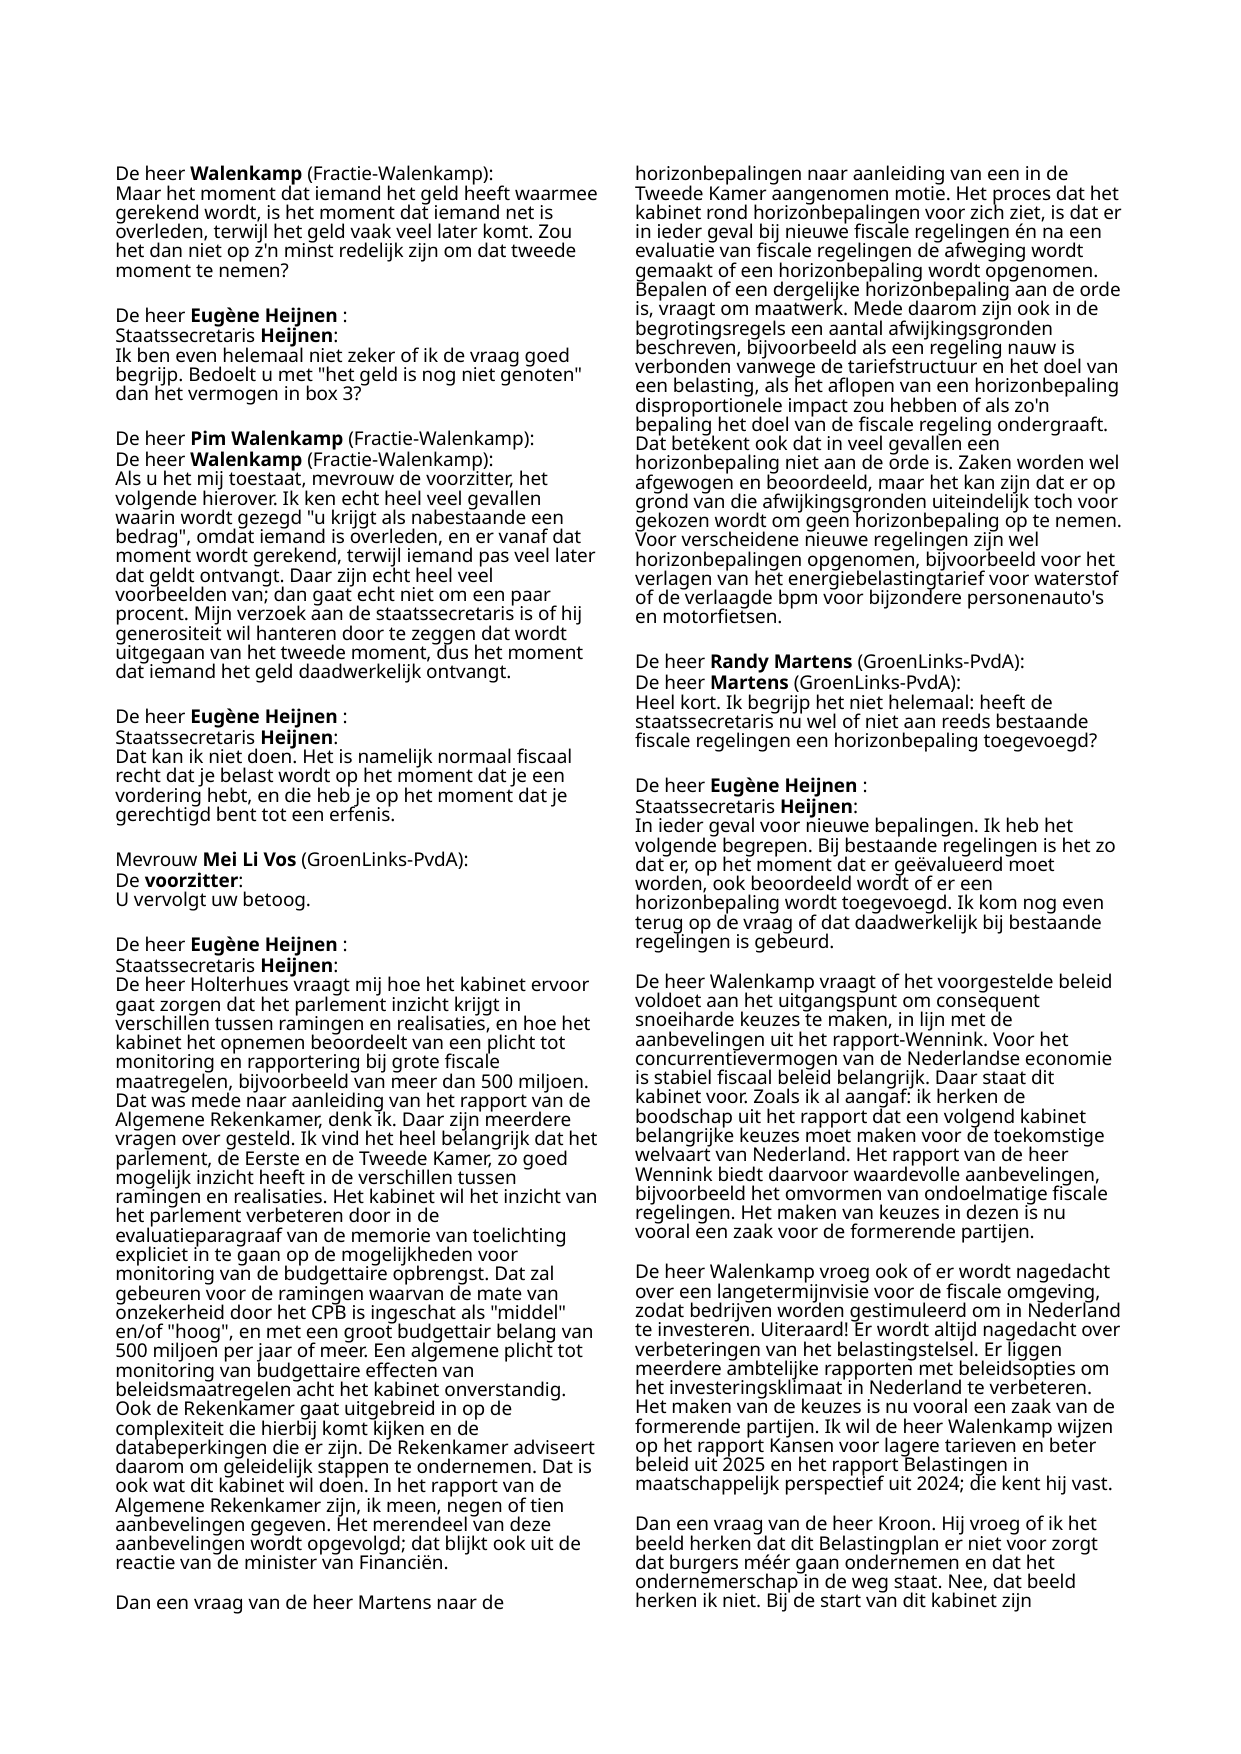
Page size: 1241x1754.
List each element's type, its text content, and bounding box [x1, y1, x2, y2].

text De heer Eugène Heijnen : [115, 931, 605, 957]
text Mevrouw Mei Li Vos (GroenLinks-PvdA): [115, 846, 605, 872]
text De heer Martens (GroenLinks-PvdA): [635, 674, 1125, 694]
text De heer Randy Martens (GroenLinks-PvdA): [635, 649, 1125, 674]
text De heer Pim Walenkamp (Fractie-Walenkamp): [115, 425, 605, 451]
text De heer Walenkamp vroeg ook of er wordt nagedacht over een langetermijnvisie voor de fiscale omgeving, zodat bedrijven worden gestimuleerd om in Nederland te investeren. Uiteraard! Er wordt altijd nagedacht over verbeteringen van het belastingstelsel. Er liggen meerdere ambtelijke rapporten met beleidsopties om het investeringsklimaat in Nederland te verbeteren. Het maken van de keuzes is nu vooral een zaak van de formerende partijen. Ik wil de heer Walenkamp wijzen op het rapport Kansen voor lagere tarieven en beter beleid uit 2025 en het rapport Belastingen in maatschappelijk perspectief uit 2024; die kent hij vast. [635, 1263, 1125, 1495]
text De heer Walenkamp vraagt of het voorgestelde beleid voldoet aan het uitgangspunt om consequent snoeiharde keuzes te maken, in lijn met de aanbevelingen uit het rapport-Wennink. Voor het concurrentievermogen van de Nederlandse economie is stabiel fiscaal beleid belangrijk. Daar staat dit kabinet voor. Zoals ik al aangaf: ik herken de boodschap uit het rapport dat een volgend kabinet belangrijke keuzes moet maken voor de toekomstige welvaart van Nederland. Het rapport van de heer Wennink biedt daarvoor waardevolle aanbevelingen, bijvoorbeeld het omvormen van ondoelmatige fiscale regelingen. Het maken van keuzes in dezen is nu vooral een zaak voor de formerende partijen. [635, 973, 1125, 1243]
text De heer Eugène Heijnen : [635, 772, 1125, 798]
text Maar het moment dat iemand het geld heeft waarmee gerekend wordt, is het moment dat iemand net is overleden, terwijl het geld vaak veel later komt. Zou het dan niet op z'n minst redelijk zijn om dat tweede moment te nemen? [115, 184, 605, 281]
text Staatssecretaris Heijnen: [115, 327, 605, 347]
text Staatssecretaris Heijnen: [115, 729, 605, 748]
text Dan een vraag van de heer Kroon. Hij vroeg of ik het beeld herken dat dit Belastingplan er niet voor zorgt dat burgers méér gaan ondernemen en dat het ondernemerschap in de weg staat. Nee, dat beeld herken ik niet. Bij de start van dit kabinet zijn [635, 1515, 1125, 1612]
text Staatssecretaris Heijnen: [635, 798, 1125, 817]
text De heer Holterhues vraagt mij hoe het kabinet ervoor gaat zorgen dat het parlement inzicht krijgt in verschillen tussen ramingen en realisaties, en hoe het kabinet het opnemen beoordeelt van een plicht tot monitoring en rapportering bij grote fiscale maatregelen, bijvoorbeeld van meer dan 500 miljoen. Dat was mede naar aanleiding van het rapport van de Algemene Rekenkamer, denk ik. Daar zijn meerdere vragen over gesteld. Ik vind het heel belangrijk dat het parlement, de Eerste en de Tweede Kamer, zo goed mogelijk inzicht heeft in de verschillen tussen ramingen en realisaties. Het kabinet wil het inzicht van het parlement verbeteren door in de evaluatieparagraaf van de memorie van toelichting expliciet in te gaan op de mogelijkheden voor monitoring van de budgettaire opbrengst. Dat zal gebeuren voor de ramingen waarvan de mate van onzekerheid door het CPB is ingeschat als "middel" en/of "hoog", en met een groot budgettair belang van 500 miljoen per jaar of meer. Een algemene plicht tot monitoring van budgettaire effecten van beleidsmaatregelen acht het kabinet onverstandig. Ook de Rekenkamer gaat uitgebreid in op de complexiteit die hierbij komt kijken en de databeperkingen die er zijn. De Rekenkamer adviseert daarom om geleidelijk stappen te ondernemen. Dat is ook wat dit kabinet wil doen. In het rapport van de Algemene Rekenkamer zijn, ik meen, negen of tien aanbevelingen gegeven. Het merendeel van deze aanbevelingen wordt opgevolgd; dat blijkt ook uit de reactie van de minister van Financiën. [115, 976, 605, 1574]
text De heer Eugène Heijnen : [115, 302, 605, 327]
text horizonbepalingen naar aanleiding van een in de Tweede Kamer aangenomen motie. Het proces dat het kabinet rond horizonbepalingen voor zich ziet, is dat er in ieder geval bij nieuwe fiscale regelingen én na een evaluatie van fiscale regelingen de afweging wordt gemaakt of een horizonbepaling wordt opgenomen. Bepalen of een dergelijke horizonbepaling aan de orde is, vraagt om maatwerk. Mede daarom zijn ook in de begrotingsregels een aantal afwijkingsgronden beschreven, bijvoorbeeld als een regeling nauw is verbonden vanwege de tariefstructuur en het doel van een belasting, als het aflopen van een horizonbepaling disproportionele impact zou hebben of als zo'n bepaling het doel van de fiscale regeling ondergraaft. Dat betekent ook dat in veel gevallen een horizonbepaling niet aan de orde is. Zaken worden wel afgewogen en beoordeeld, maar het kan zijn dat er op grond van die afwijkingsgronden uiteindelijk toch voor gekozen wordt om geen horizonbepaling op te nemen. Voor verscheidene nieuwe regelingen zijn wel horizonbepalingen opgenomen, bijvoorbeeld voor het verlagen van het energiebelastingtarief voor waterstof of de verlaagde bpm voor bijzondere personenauto's en motorfietsen. [635, 165, 1125, 628]
text Staatssecretaris Heijnen: [115, 957, 605, 976]
text De heer Walenkamp (Fractie-Walenkamp): [115, 451, 605, 470]
text Ik ben even helemaal niet zeker of ik de vraag goed begrijp. Bedoelt u met "het geld is nog niet genoten" dan het vermogen in box 3? [115, 347, 605, 404]
text Dat kan ik niet doen. Het is namelijk normaal fiscaal recht dat je belast wordt op het moment dat je een vordering hebt, en die heb je op het moment dat je gerechtigd bent tot een erfenis. [115, 748, 605, 825]
text De heer Eugène Heijnen : [115, 703, 605, 729]
text In ieder geval voor nieuwe bepalingen. Ik heb het volgende begrepen. Bij bestaande regelingen is het zo dat er, op het moment dat er geëvalueerd moet worden, ook beoordeeld wordt of er een horizonbepaling wordt toegevoegd. Ik kom nog even terug op de vraag of dat daadwerkelijk bij bestaande regelingen is gebeurd. [635, 817, 1125, 952]
text U vervolgt uw betoog. [115, 891, 605, 910]
text De voorzitter: [115, 872, 605, 891]
text Dan een vraag van de heer Martens naar de [115, 1594, 605, 1614]
text De heer Walenkamp (Fractie-Walenkamp): [115, 165, 605, 184]
text Als u het mij toestaat, mevrouw de voorzitter, het volgende hierover. Ik ken echt heel veel gevallen waarin wordt gezegd "u krijgt als nabestaande een bedrag", omdat iemand is overleden, en er vanaf dat moment wordt gerekend, terwijl iemand pas veel later dat geldt ontvangt. Daar zijn echt heel veel voorbeelden van; dan gaat echt niet om een paar procent. Mijn verzoek aan de staatssecretaris is of hij generositeit wil hanteren door te zeggen dat wordt uitgegaan van het tweede moment, dus het moment dat iemand het geld daadwerkelijk ontvangt. [115, 470, 605, 682]
text Heel kort. Ik begrijp het niet helemaal: heeft de staatssecretaris nu wel of niet aan reeds bestaande fiscale regelingen een horizonbepaling toegevoegd? [635, 694, 1125, 751]
